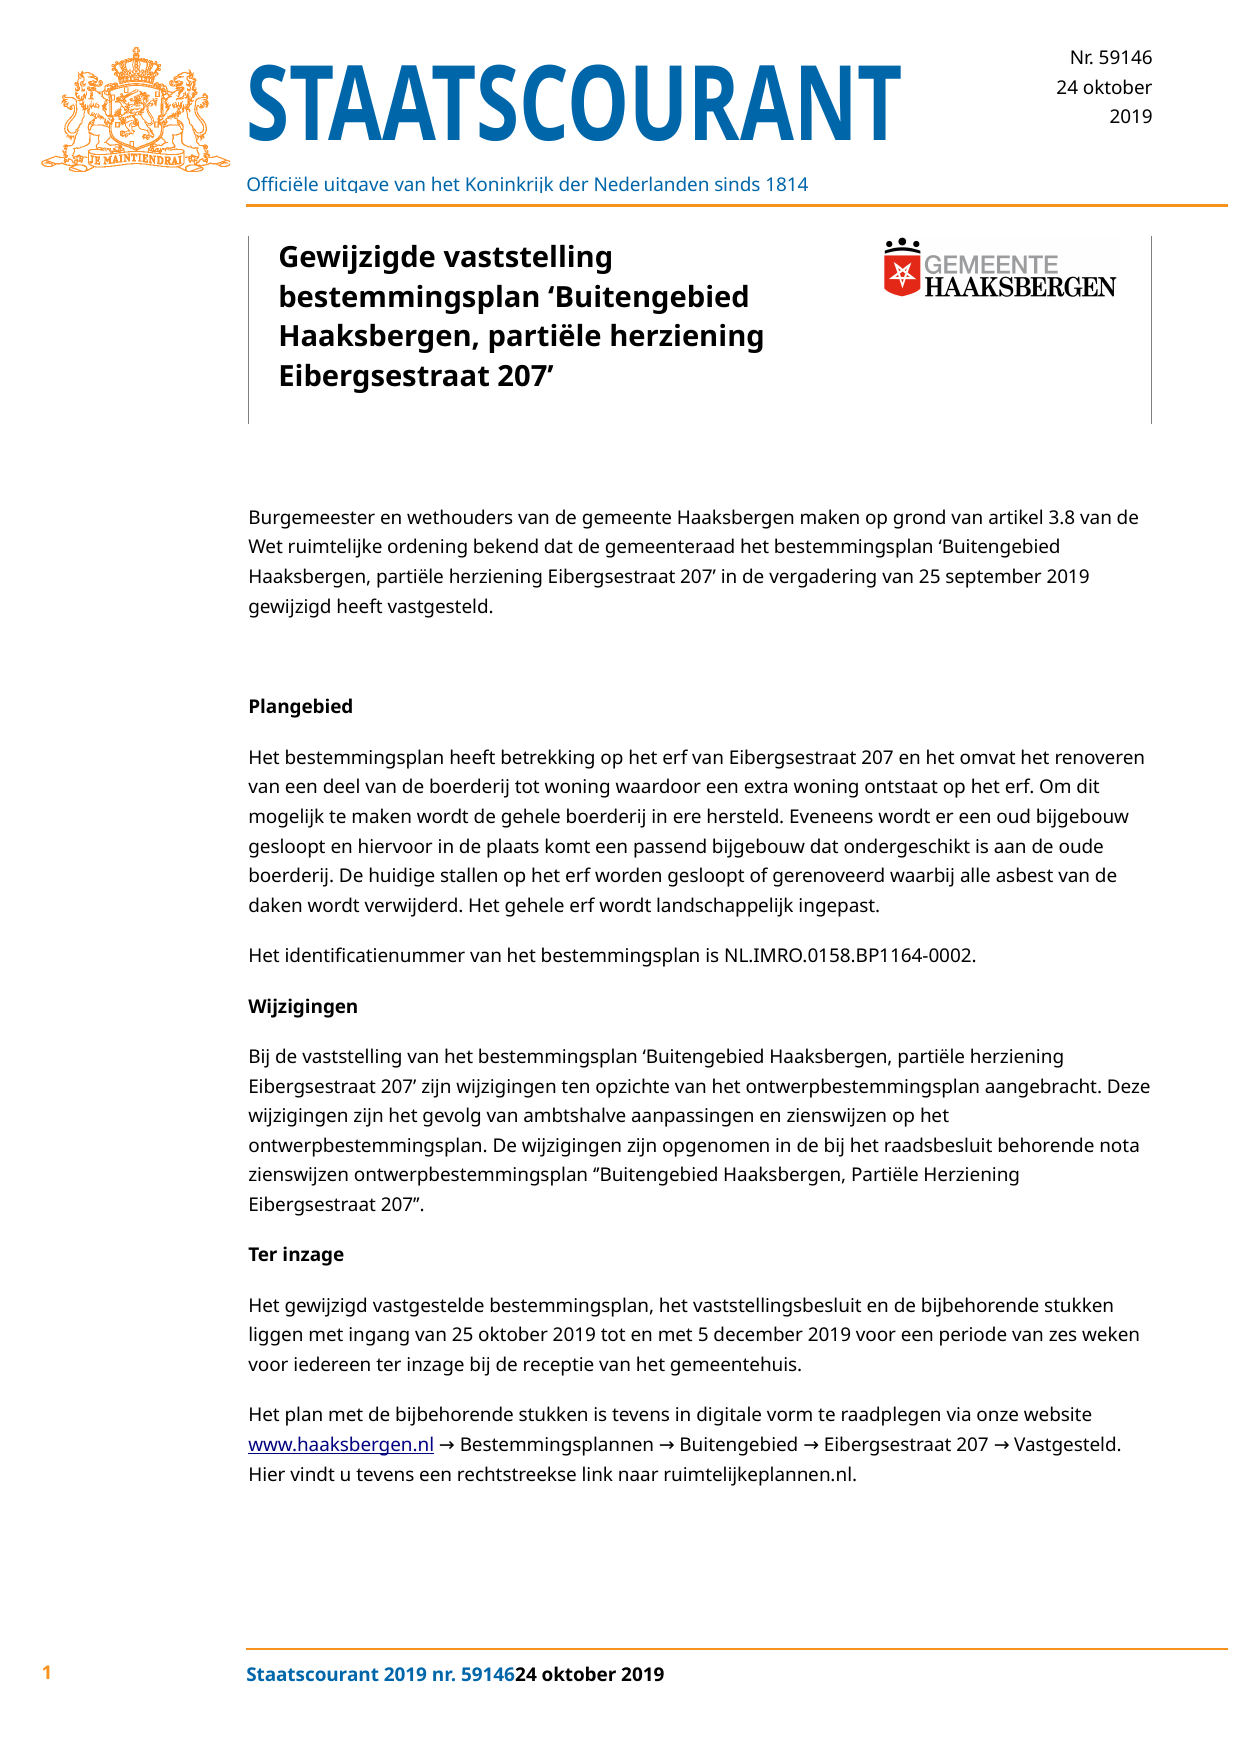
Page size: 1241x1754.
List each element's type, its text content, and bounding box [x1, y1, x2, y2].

text Burgemeester en wethouders van de gemeente Haaksbergen maken op grond van artikel 3.8 van de Wet ruimtelijke ordening bekend dat de gemeenteraad het bestemmingsplan ‘Buitengebied Haaksbergen, partiële herziening Eibergsestraat 207’ in de vergadering van 25 september 2019 gewijzigd heeft vastgesteld. [248, 504, 1152, 618]
table_header Gewijzigde vaststelling bestemmingsplan ‘Buitengebied Haaksbergen, partiële herziening Eibergsestraat 207’ [249, 236, 850, 424]
picture [882, 236, 1119, 298]
text Wijzigingen [248, 993, 1152, 1018]
text Het plan met de bijbehorende stukken is tevens in digitale vorm te raadplegen via onze website www.haaksbergen.nl → Bestemmingsplannen → Buitengebied → Eibergsestraat 207 → Vastgesteld. Hier vindt u tevens een rechtstreekse link naar ruimtelijkeplannen.nl. [248, 1402, 1152, 1486]
text Bij de vaststelling van het bestemmingsplan ‘Buitengebied Haaksbergen, partiële herziening Eibergsestraat 207’ zijn wijzigingen ten opzichte van het ontwerpbestemmingsplan aangebracht. Deze wijzigingen zijn het gevolg van ambtshalve aanpassingen en zienswijzen op het ontwerpbestemmingsplan. De wijzigingen zijn opgenomen in de bij het raadsbesluit behorende nota zienswijzen ontwerpbestemmingsplan ‘’Buitengebied Haaksbergen, Partiële Herziening Eibergsestraat 207’’. [248, 1043, 1152, 1217]
text Het gewijzigd vastgestelde bestemmingsplan, het vaststellingsbesluit en de bijbehorende stukken liggen met ingang van 25 oktober 2019 tot en met 5 december 2019 voor een periode van zes weken voor iedereen ter inzage bij de receptie van het gemeentehuis. [248, 1292, 1152, 1377]
text Plangebied [248, 694, 1152, 719]
table_header [850, 236, 1151, 424]
picture [41, 47, 231, 172]
text Ter inzage [248, 1242, 1152, 1267]
text Het bestemmingsplan heeft betrekking op het erf van Eibergsestraat 207 en het omvat het renoveren van een deel van de boerderij tot woning waardoor een extra woning ontstaat op het erf. Om dit mogelijk te maken wordt de gehele boerderij in ere hersteld. Eveneens wordt er een oud bijgebouw gesloopt en hiervoor in de plaats komt een passend bijgebouw dat ondergeschikt is aan de oude boerderij. De huidige stallen op het erf worden gesloopt of gerenoveerd waarbij alle asbest van de daken wordt verwijderd. Het gehele erf wordt landschappelijk ingepast. [248, 744, 1152, 918]
text Het identificatienummer van het bestemmingsplan is NL.IMRO.0158.BP1164-0002. [248, 942, 1152, 968]
